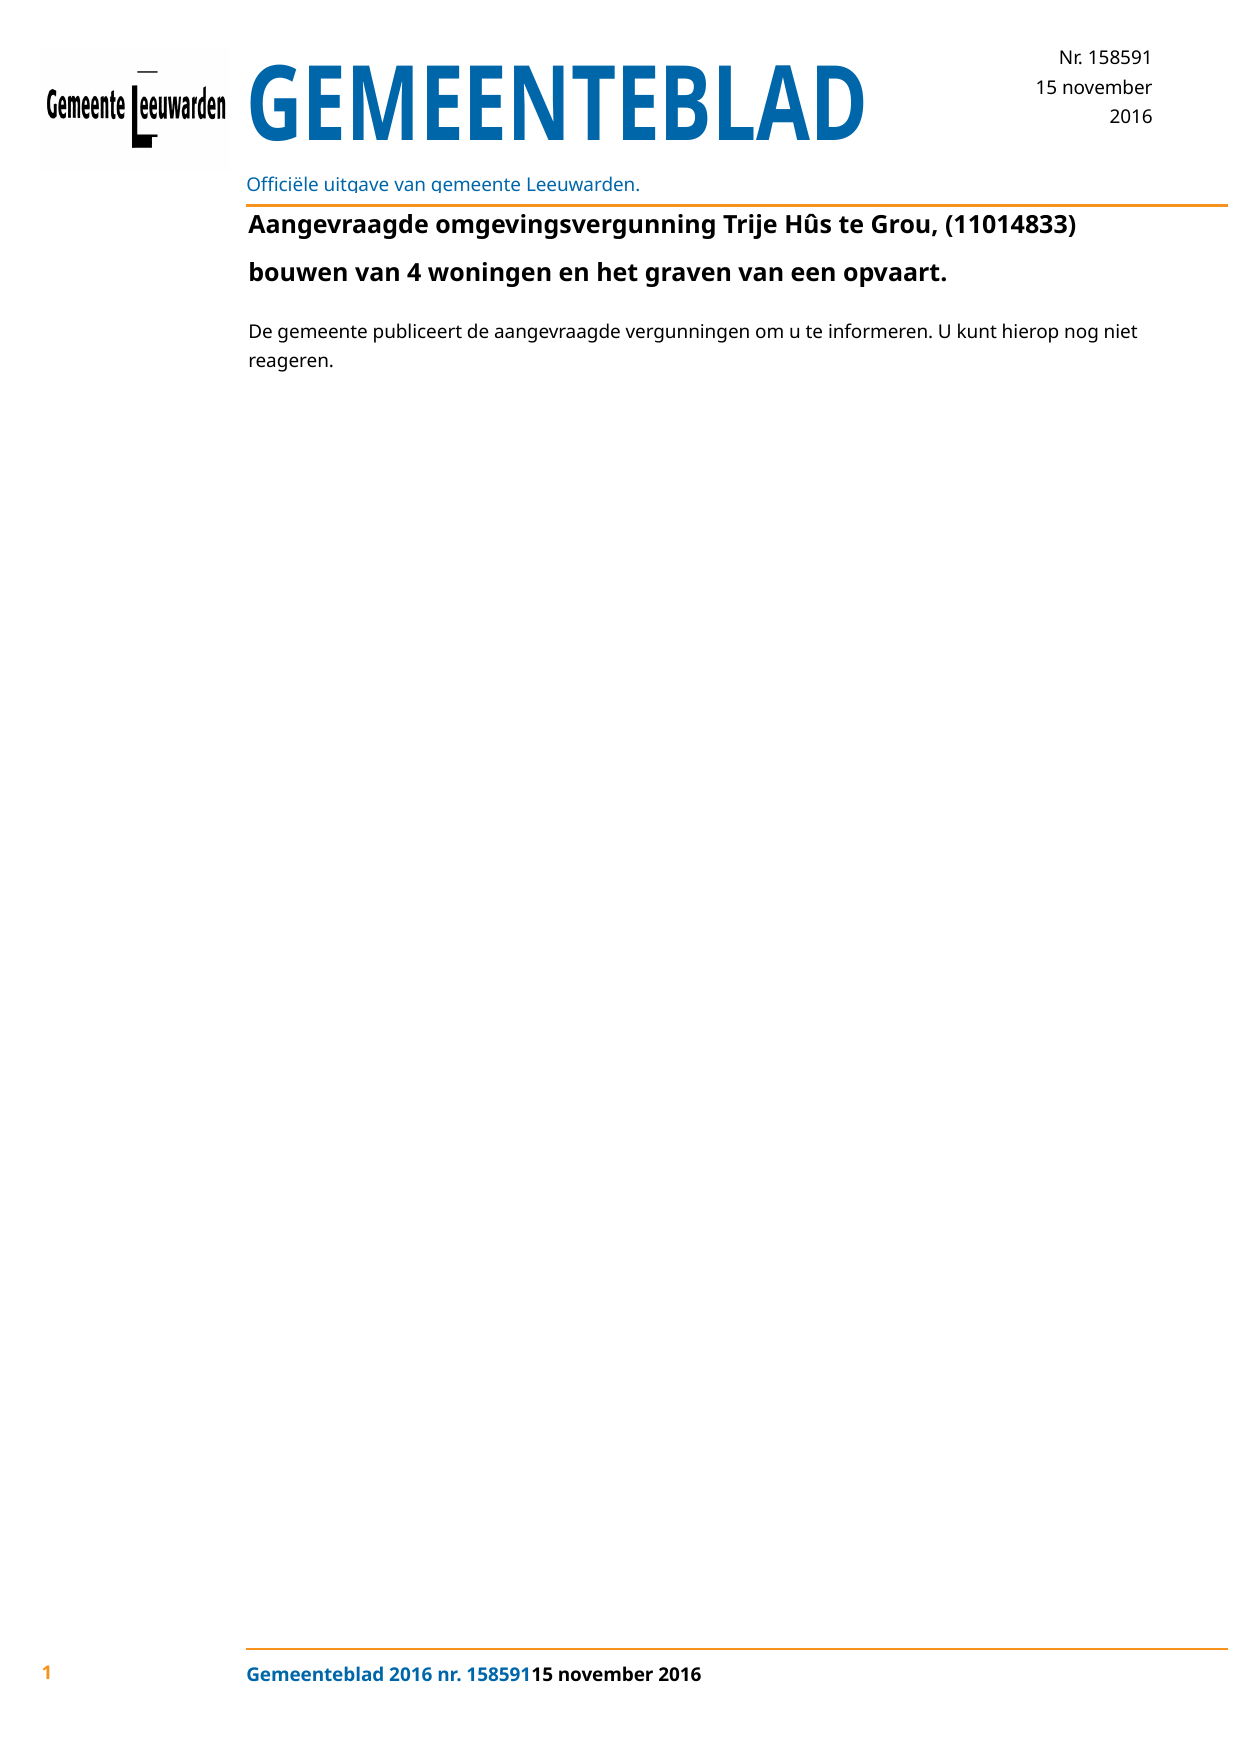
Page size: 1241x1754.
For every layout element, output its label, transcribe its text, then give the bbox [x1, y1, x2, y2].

picture [41, 47, 231, 172]
text Aangevraagde omgevingsvergunning Trije Hûs te Grou, (11014833) bouwen van 4 woningen en het graven van een opvaart. [248, 207, 1152, 288]
text De gemeente publiceert de aangevraagde vergunningen om u te informeren. U kunt hierop nog niet reageren. [248, 318, 1152, 373]
